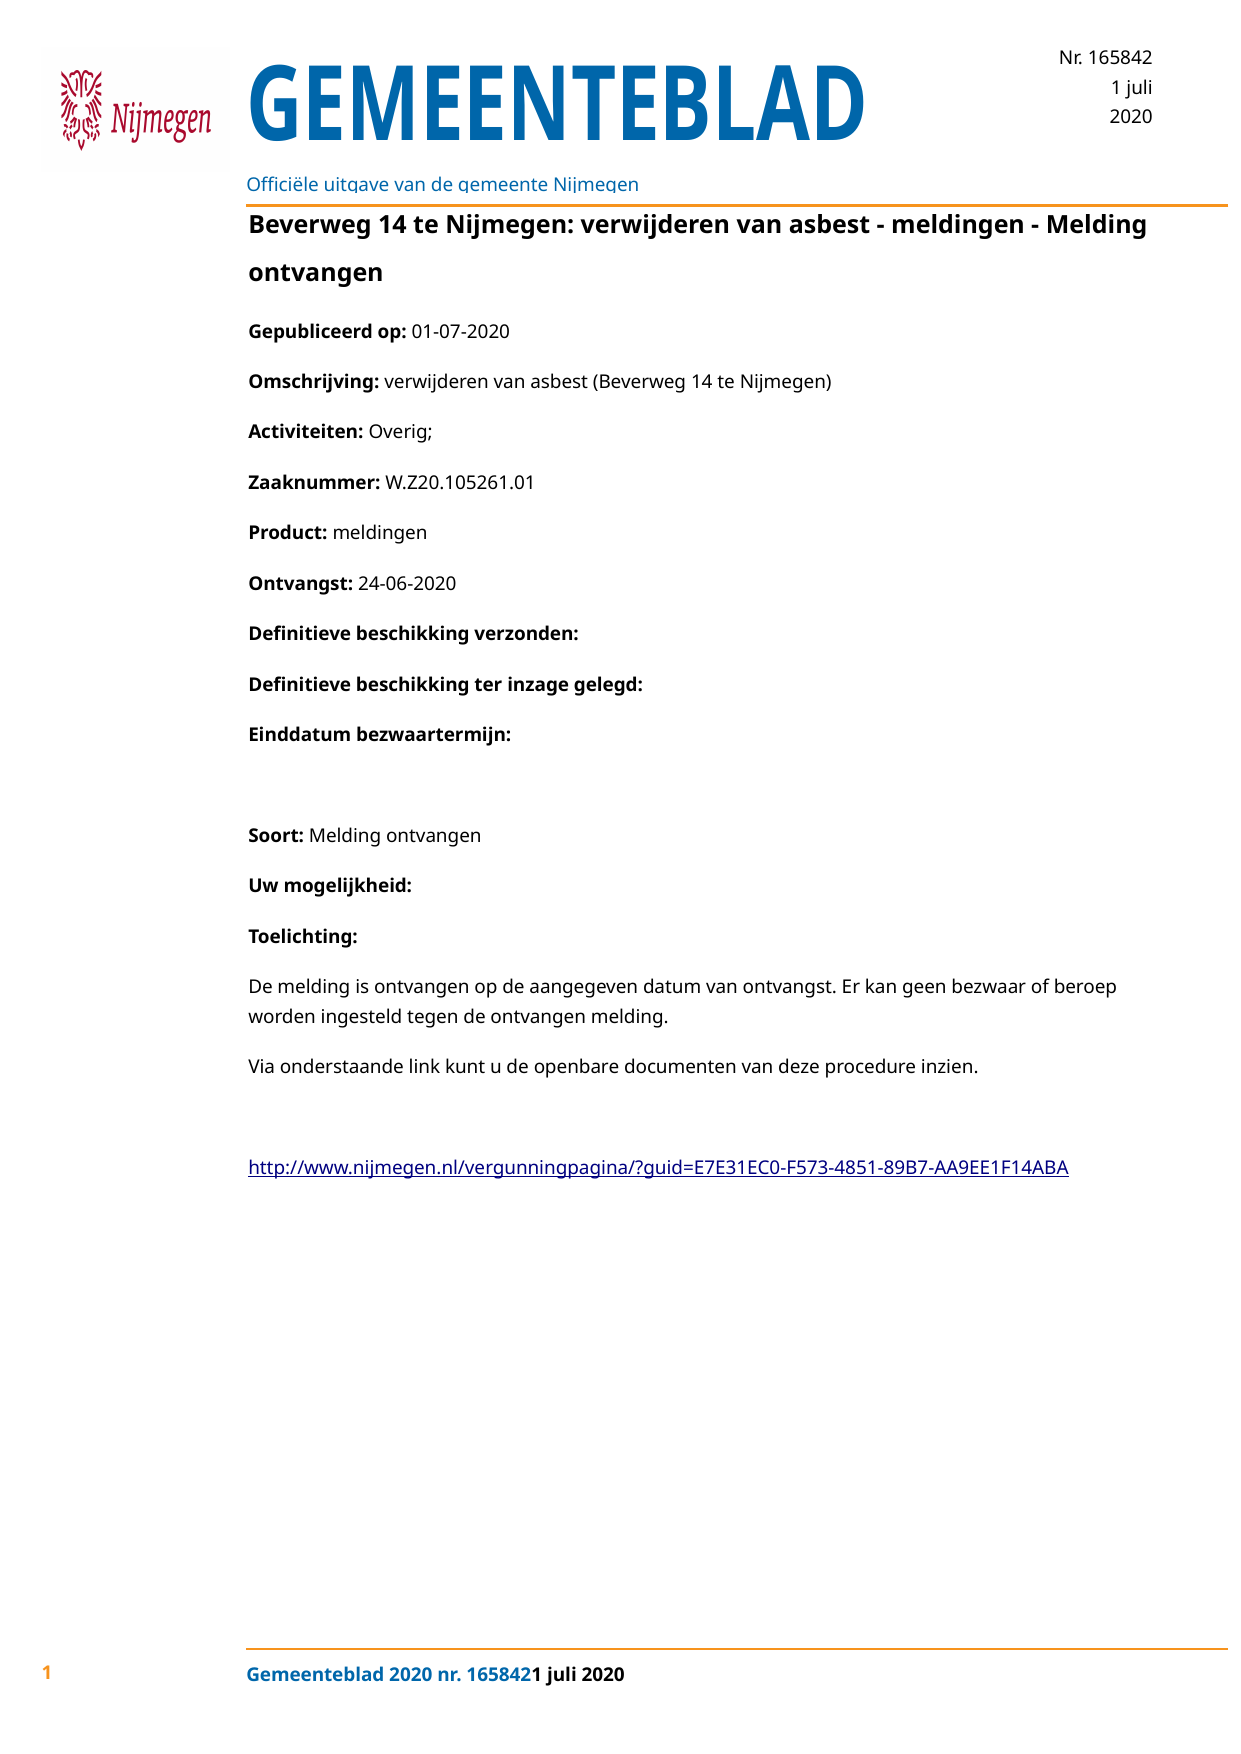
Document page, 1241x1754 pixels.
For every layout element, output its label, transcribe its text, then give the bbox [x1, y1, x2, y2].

text Beverweg 14 te Nijmegen: verwijderen van asbest - meldingen - Melding ontvangen [248, 207, 1152, 288]
text Zaaknummer: W.Z20.105261.01 [248, 469, 1152, 495]
text Activiteiten: Overig; [248, 419, 1152, 444]
text Product: meldingen [248, 519, 1152, 545]
text De melding is ontvangen op de aangegeven datum van ontvangst. Er kan geen bezwaar of beroep worden ingesteld tegen de ontvangen melding. [248, 973, 1152, 1029]
text http://www.nijmegen.nl/vergunningpagina/?guid=E7E31EC0-F573-4851-89B7-AA9EE1F14ABA [248, 1154, 1152, 1180]
text Ontvangst: 24-06-2020 [248, 570, 1152, 596]
text Via onderstaande link kunt u de openbare documenten van deze procedure inzien. [248, 1053, 1152, 1079]
text Einddatum bezwaartermijn: [248, 721, 1152, 747]
picture [41, 47, 231, 172]
text Omschrijving: verwijderen van asbest (Beverweg 14 te Nijmegen) [248, 368, 1152, 394]
text Uw mogelijkheid: [248, 872, 1152, 898]
text Definitieve beschikking verzonden: [248, 620, 1152, 646]
text Definitieve beschikking ter inzage gelegd: [248, 671, 1152, 697]
text Soort: Melding ontvangen [248, 822, 1152, 848]
text Gepubliceerd op: 01-07-2020 [248, 318, 1152, 344]
text Toelichting: [248, 923, 1152, 949]
